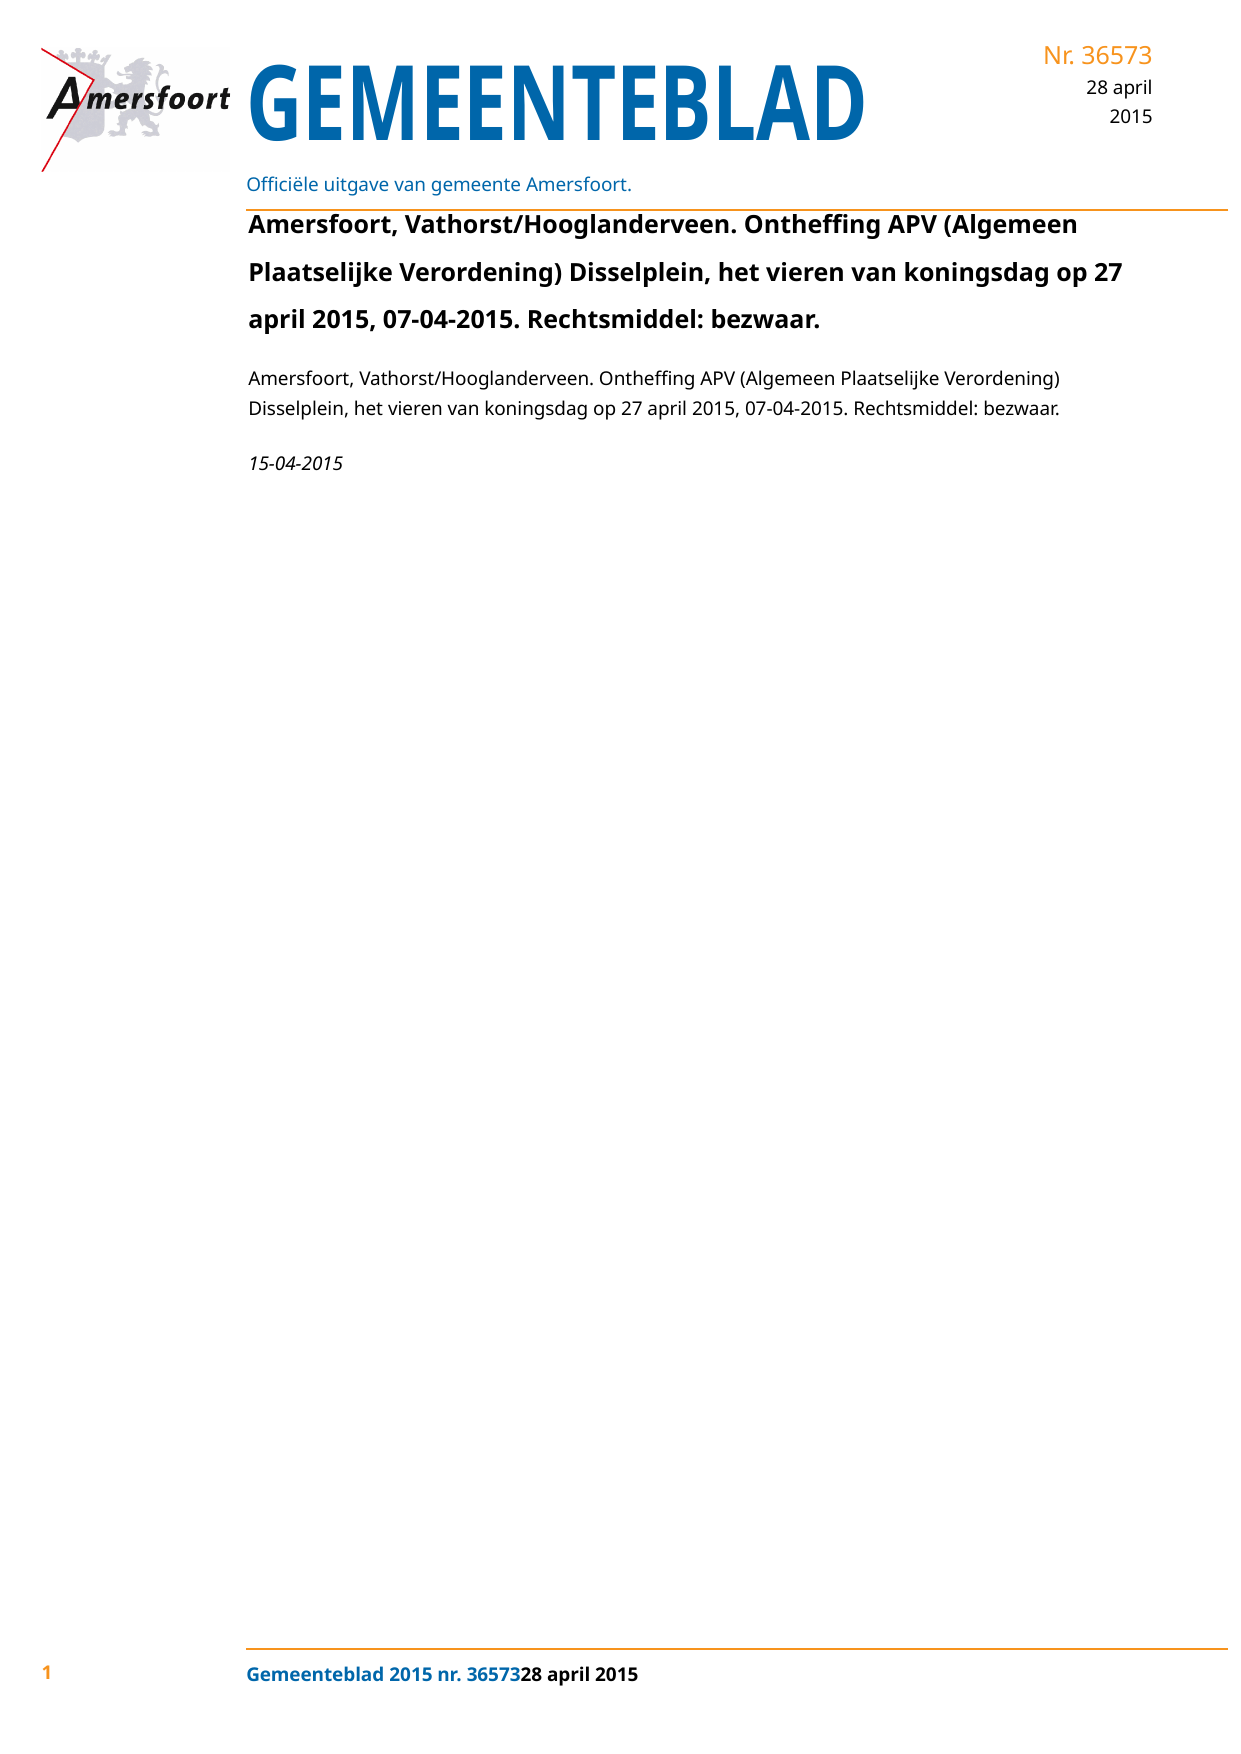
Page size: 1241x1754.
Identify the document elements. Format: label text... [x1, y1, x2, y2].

text 15-04-2015 [248, 450, 1152, 476]
picture [41, 47, 231, 172]
text Amersfoort, Vathorst/Hooglanderveen. Ontheffing APV (Algemeen Plaatselijke Verordening) Disselplein, het vieren van koningsdag op 27 april 2015, 07-04-2015. Rechtsmiddel: bezwaar. [248, 366, 1152, 421]
text Amersfoort, Vathorst/Hooglanderveen. Ontheffing APV (Algemeen Plaatselijke Verordening) Disselplein, het vieren van koningsdag op 27 april 2015, 07-04-2015. Rechtsmiddel: bezwaar. [248, 211, 1152, 336]
